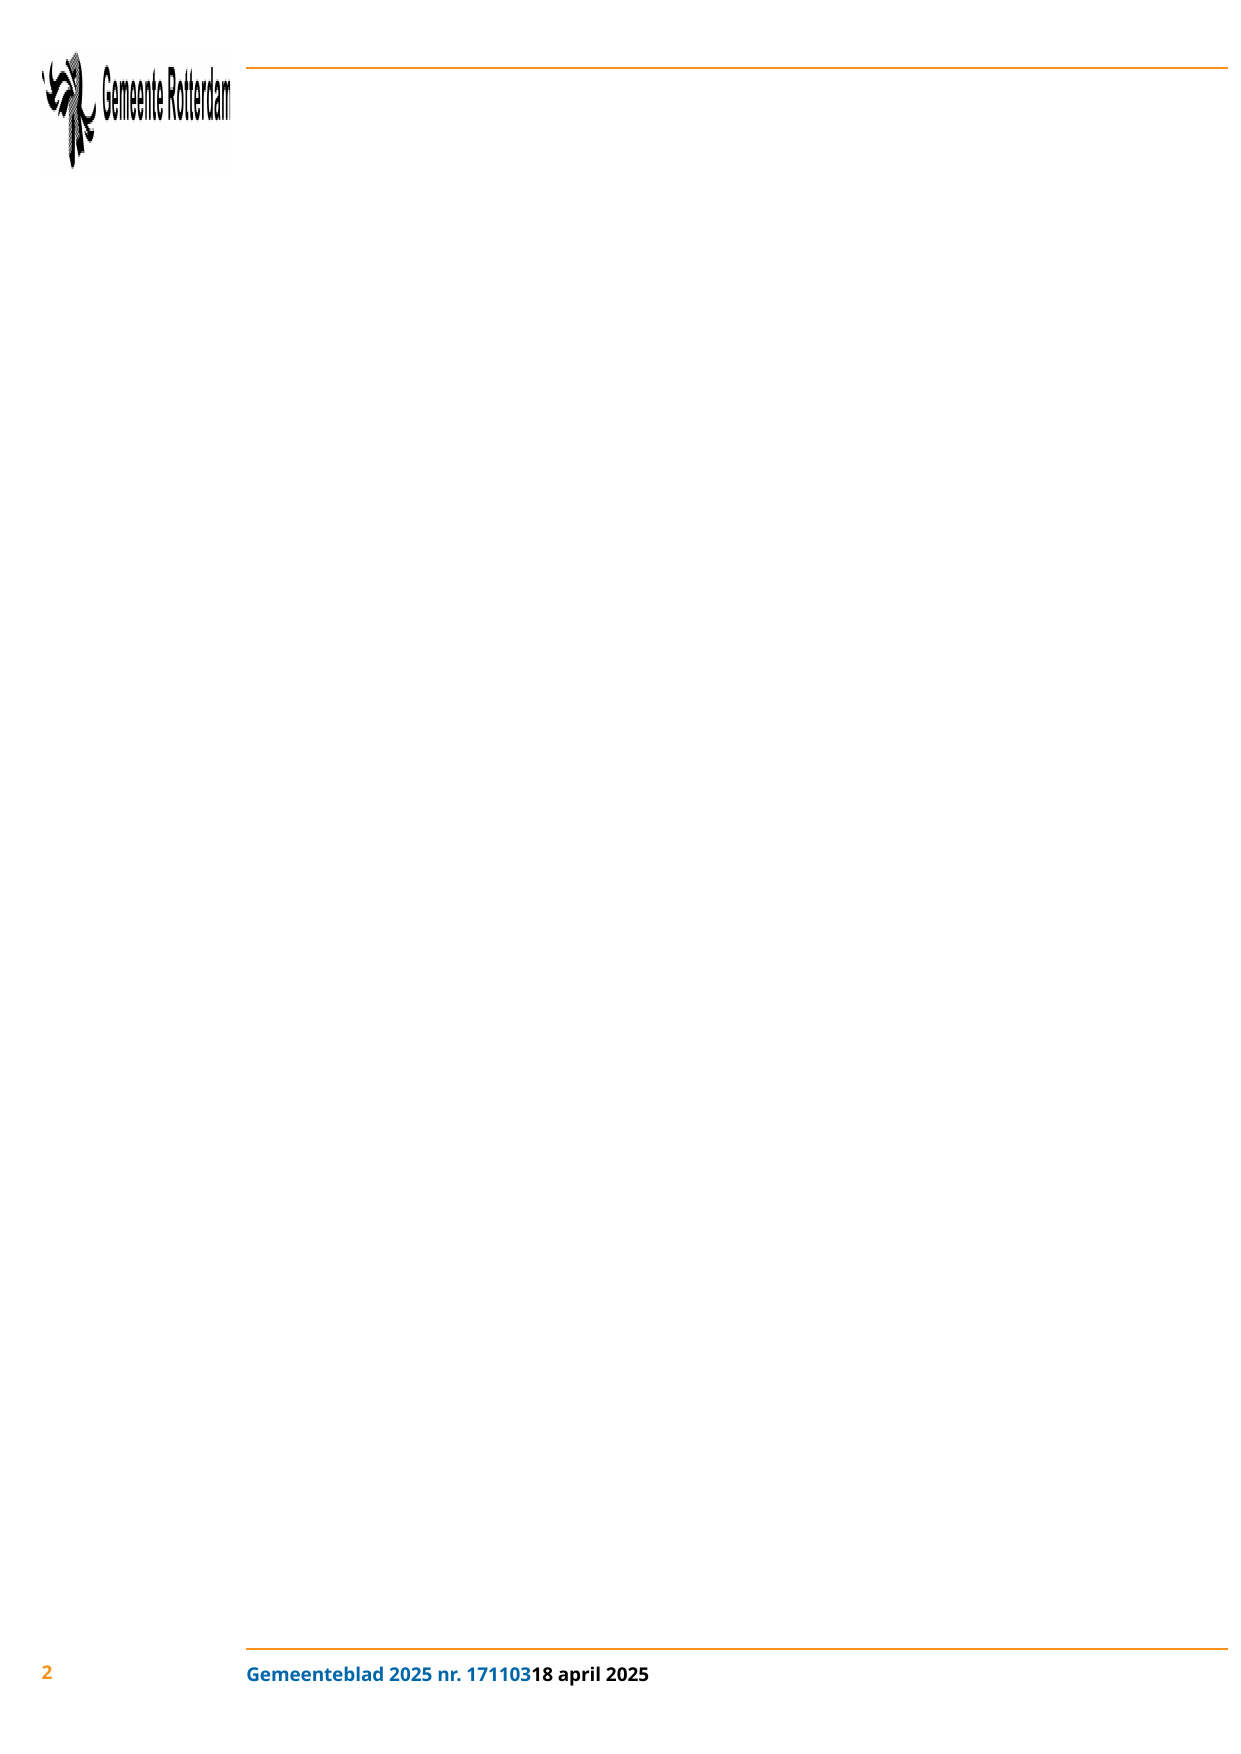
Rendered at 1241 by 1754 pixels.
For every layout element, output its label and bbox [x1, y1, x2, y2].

picture [41, 47, 231, 172]
